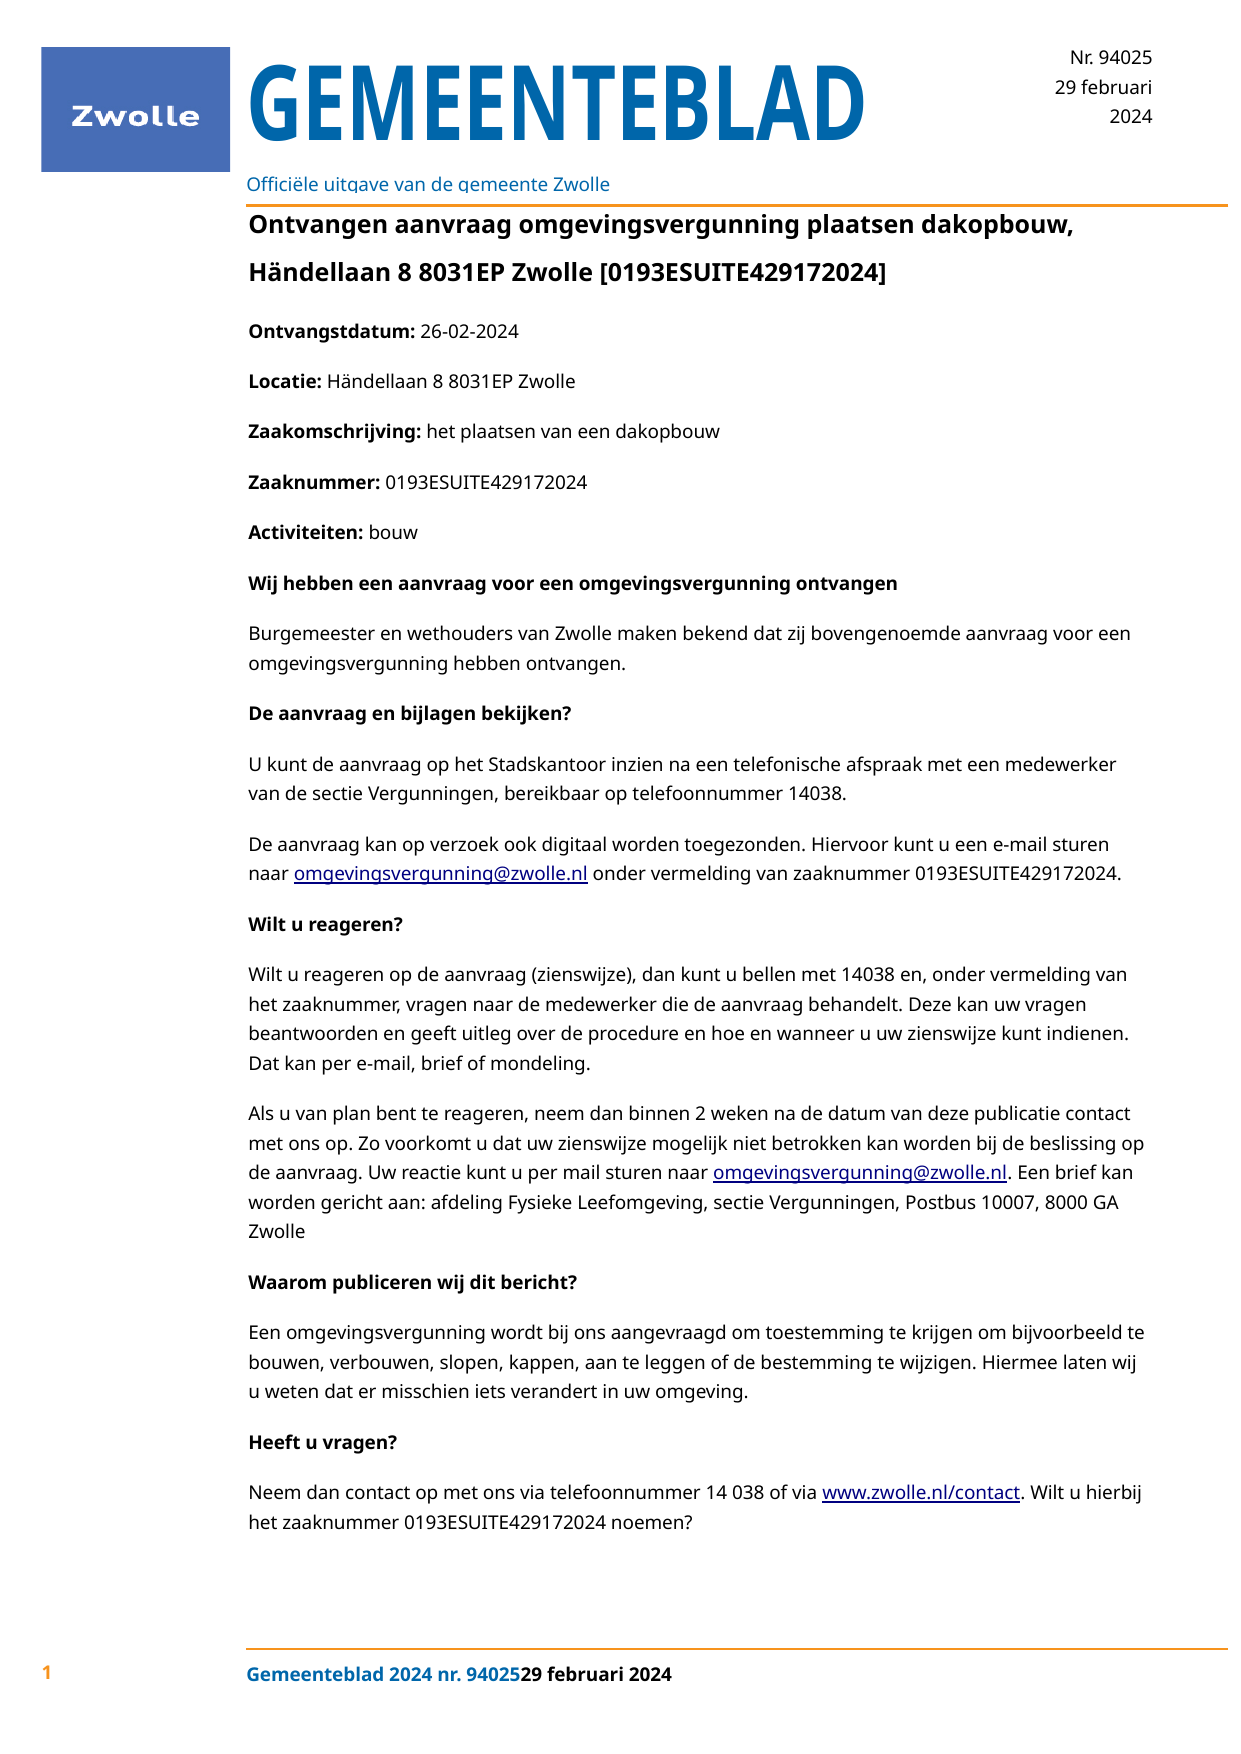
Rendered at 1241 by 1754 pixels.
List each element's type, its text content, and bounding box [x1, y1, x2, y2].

text Ontvangstdatum: 26-02-2024 [248, 318, 1152, 344]
text Zaaknummer: 0193ESUITE429172024 [248, 469, 1152, 495]
text De aanvraag kan op verzoek ook digitaal worden toegezonden. Hiervoor kunt u een e-mail sturen naar omgevingsvergunning@zwolle.nl onder vermelding van zaaknummer 0193ESUITE429172024. [248, 831, 1152, 886]
text Wilt u reageren op de aanvraag (zienswijze), dan kunt u bellen met 14038 en, onder vermelding van het zaaknummer, vragen naar de medewerker die de aanvraag behandelt. Deze kan uw vragen beantwoorden en geeft uitleg over de procedure en hoe en wanneer u uw zienswijze kunt indienen. Dat kan per e-mail, brief of mondeling. [248, 961, 1152, 1076]
text Waarom publiceren wij dit bericht? [248, 1269, 1152, 1295]
text Ontvangen aanvraag omgevingsvergunning plaatsen dakopbouw, Händellaan 8 8031EP Zwolle [0193ESUITE429172024] [248, 207, 1152, 288]
picture [41, 47, 231, 172]
text Als u van plan bent te reageren, neem dan binnen 2 weken na de datum van deze publicatie contact met ons op. Zo voorkomt u dat uw zienswijze mogelijk niet betrokken kan worden bij de beslissing op de aanvraag. Uw reactie kunt u per mail sturen naar omgevingsvergunning@zwolle.nl. Een brief kan worden gericht aan: afdeling Fysieke Leefomgeving, sectie Vergunningen, Postbus 10007, 8000 GA Zwolle [248, 1100, 1152, 1244]
text Een omgevingsvergunning wordt bij ons aangevraagd om toestemming te krijgen om bijvoorbeeld te bouwen, verbouwen, slopen, kappen, aan te leggen of de bestemming te wijzigen. Hiermee laten wij u weten dat er misschien iets verandert in uw omgeving. [248, 1319, 1152, 1404]
text U kunt de aanvraag op het Stadskantoor inzien na een telefonische afspraak met een medewerker van de sectie Vergunningen, bereikbaar op telefoonnummer 14038. [248, 751, 1152, 806]
text Neem dan contact op met ons via telefoonnummer 14 038 of via www.zwolle.nl/contact. Wilt u hierbij het zaaknummer 0193ESUITE429172024 noemen? [248, 1479, 1152, 1535]
text De aanvraag en bijlagen bekijken? [248, 700, 1152, 726]
text Activiteiten: bouw [248, 519, 1152, 545]
text Locatie: Händellaan 8 8031EP Zwolle [248, 368, 1152, 394]
text Wilt u reageren? [248, 911, 1152, 937]
text Heeft u vragen? [248, 1429, 1152, 1455]
text Wij hebben een aanvraag voor een omgevingsvergunning ontvangen [248, 570, 1152, 596]
text Burgemeester en wethouders van Zwolle maken bekend dat zij bovengenoemde aanvraag voor een omgevingsvergunning hebben ontvangen. [248, 620, 1152, 676]
text Zaakomschrijving: het plaatsen van een dakopbouw [248, 419, 1152, 444]
